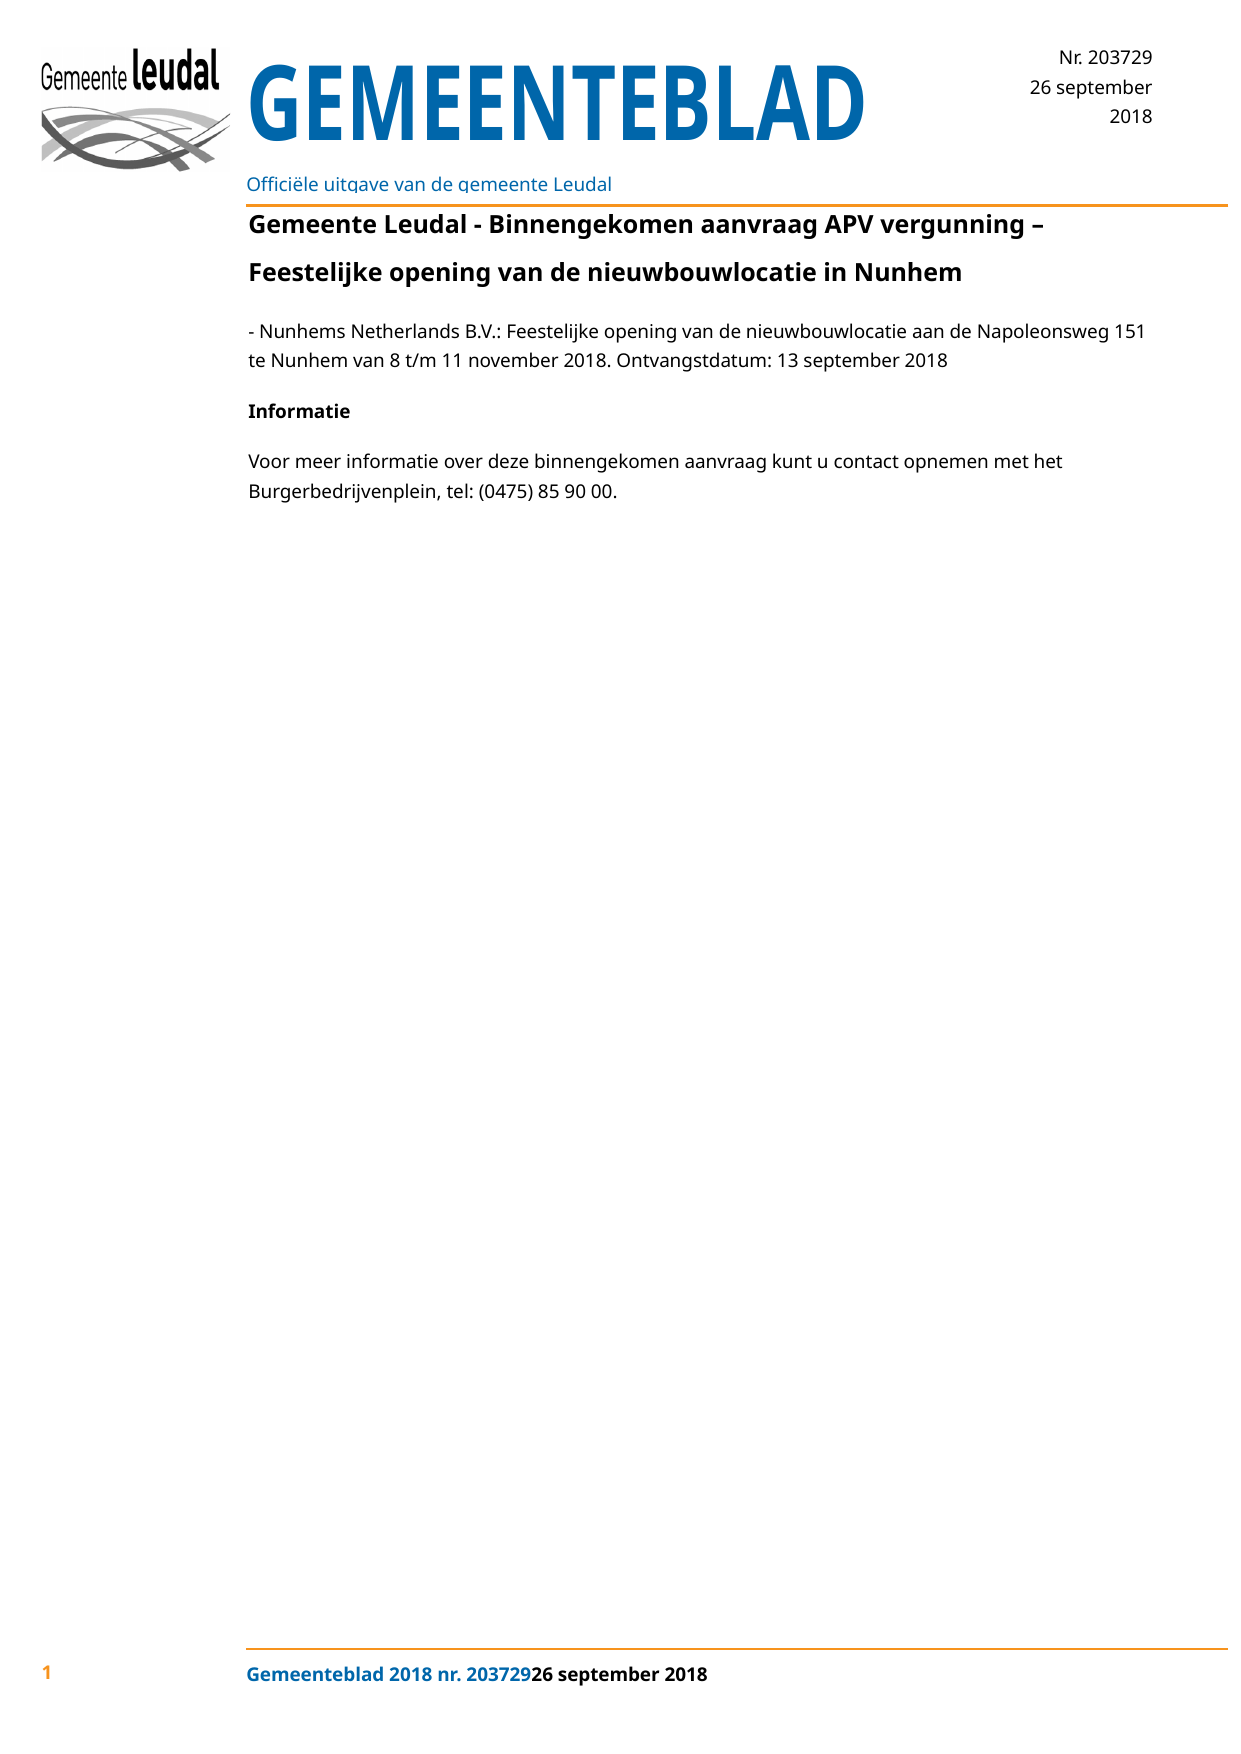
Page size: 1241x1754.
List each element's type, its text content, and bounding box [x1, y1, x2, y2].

text Informatie [248, 398, 1152, 424]
picture [41, 47, 231, 172]
text - Nunhems Netherlands B.V.: Feestelijke opening van de nieuwbouwlocatie aan de Napoleonsweg 151 te Nunhem van 8 t/m 11 november 2018. Ontvangstdatum: 13 september 2018 [248, 318, 1152, 373]
text Gemeente Leudal - Binnengekomen aanvraag APV vergunning – Feestelijke opening van de nieuwbouwlocatie in Nunhem [248, 207, 1152, 288]
text Voor meer informatie over deze binnengekomen aanvraag kunt u contact opnemen met het Burgerbedrijvenplein, tel: (0475) 85 90 00. [248, 448, 1152, 504]
